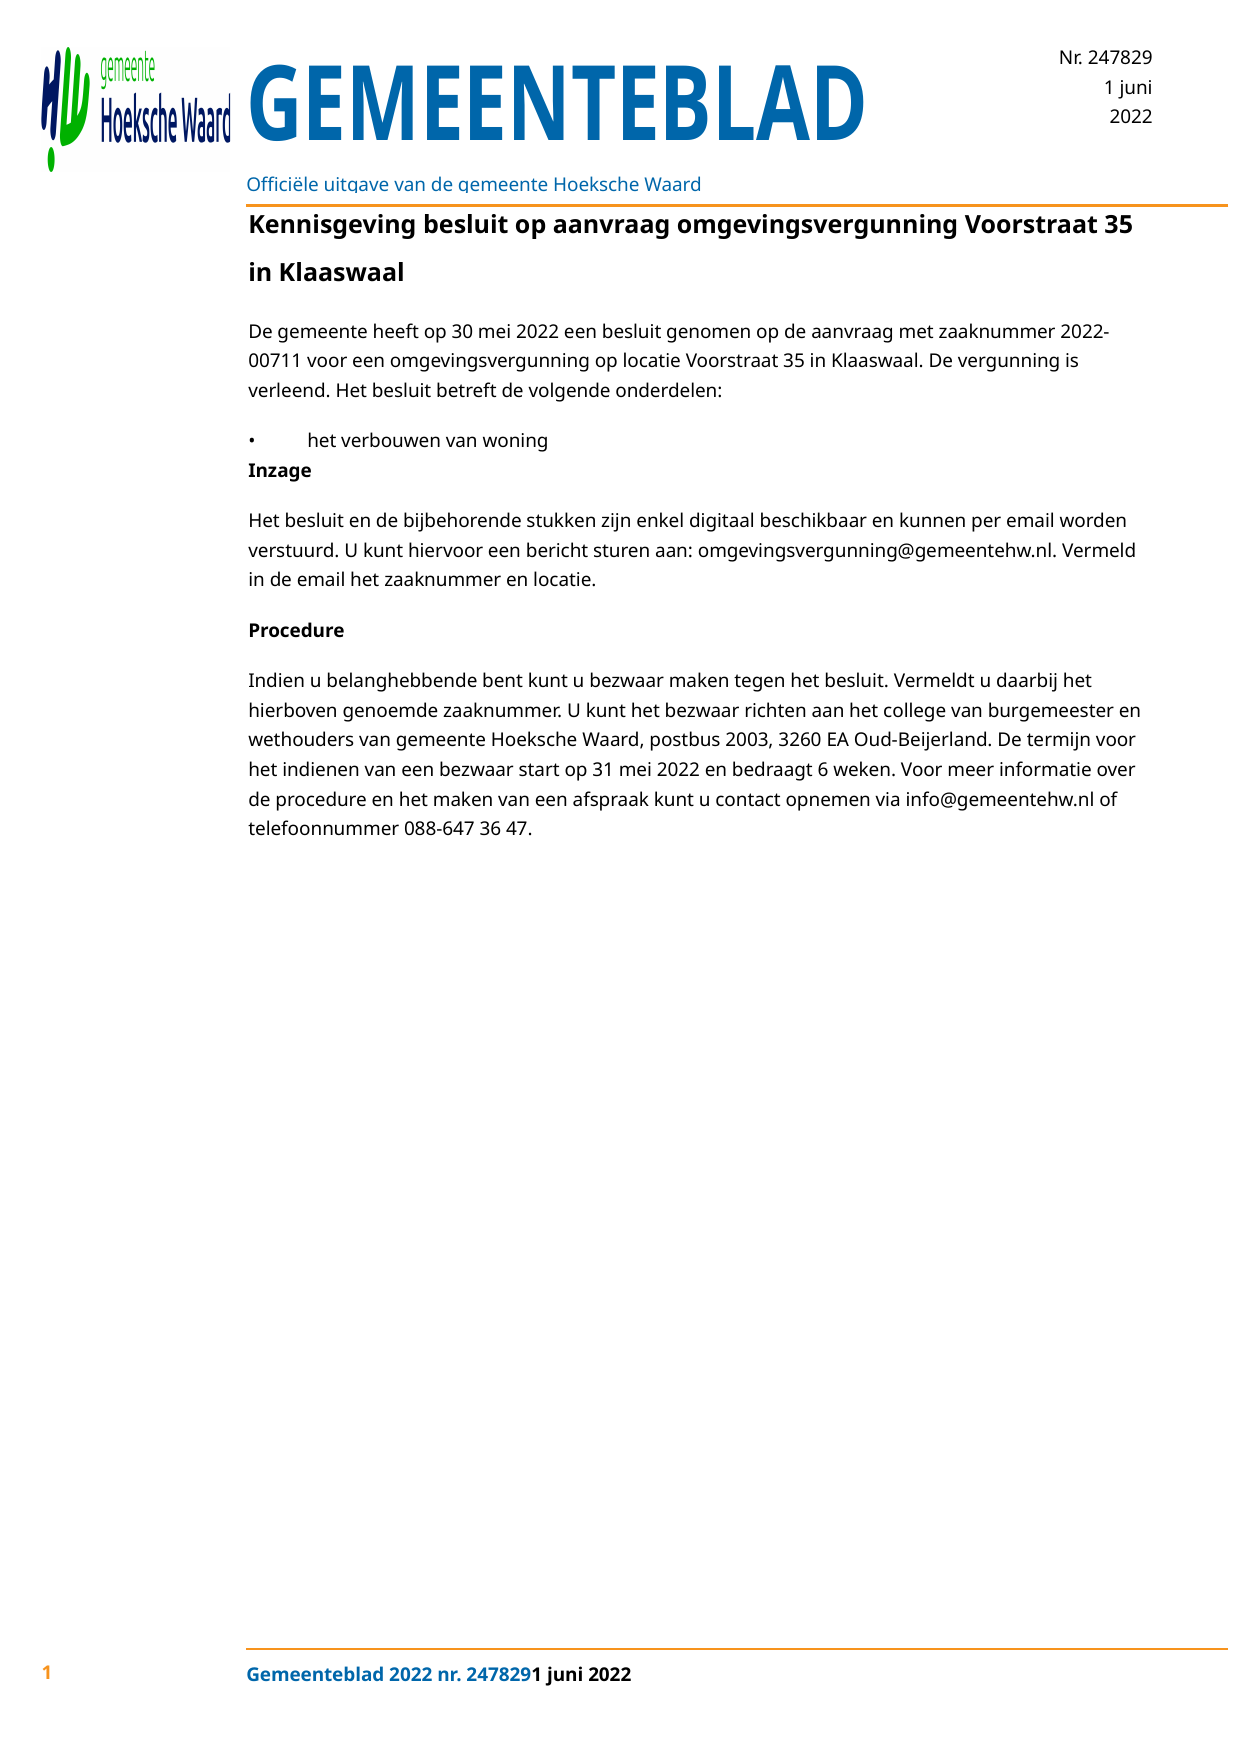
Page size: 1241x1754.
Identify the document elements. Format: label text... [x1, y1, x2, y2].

picture [41, 47, 231, 172]
text Het besluit en de bijbehorende stukken zijn enkel digitaal beschikbaar en kunnen per email worden verstuurd. U kunt hiervoor een bericht sturen aan: omgevingsvergunning@gemeentehw.nl. Vermeld in de email het zaaknummer en locatie. [248, 507, 1152, 592]
text De gemeente heeft op 30 mei 2022 een besluit genomen op de aanvraag met zaaknummer 2022-00711 voor een omgevingsvergunning op locatie Voorstraat 35 in Klaaswaal. De vergunning is verleend. Het besluit betreft de volgende onderdelen: [248, 318, 1152, 403]
text Procedure [248, 617, 1152, 643]
text Indien u belanghebbende bent kunt u bezwaar maken tegen het besluit. Vermeldt u daarbij het hierboven genoemde zaaknummer. U kunt het bezwaar richten aan het college van burgemeester en wethouders van gemeente Hoeksche Waard, postbus 2003, 3260 EA Oud-Beijerland. De termijn voor het indienen van een bezwaar start op 31 mei 2022 en bedraagt 6 weken. Voor meer informatie over de procedure en het maken van een afspraak kunt u contact opnemen via info@gemeentehw.nl of telefoonnummer 088-647 36 47. [248, 667, 1152, 841]
text Inzage [248, 457, 1152, 483]
text Kennisgeving besluit op aanvraag omgevingsvergunning Voorstraat 35 in Klaaswaal [248, 207, 1152, 288]
list het verbouwen van woning [248, 427, 1152, 453]
